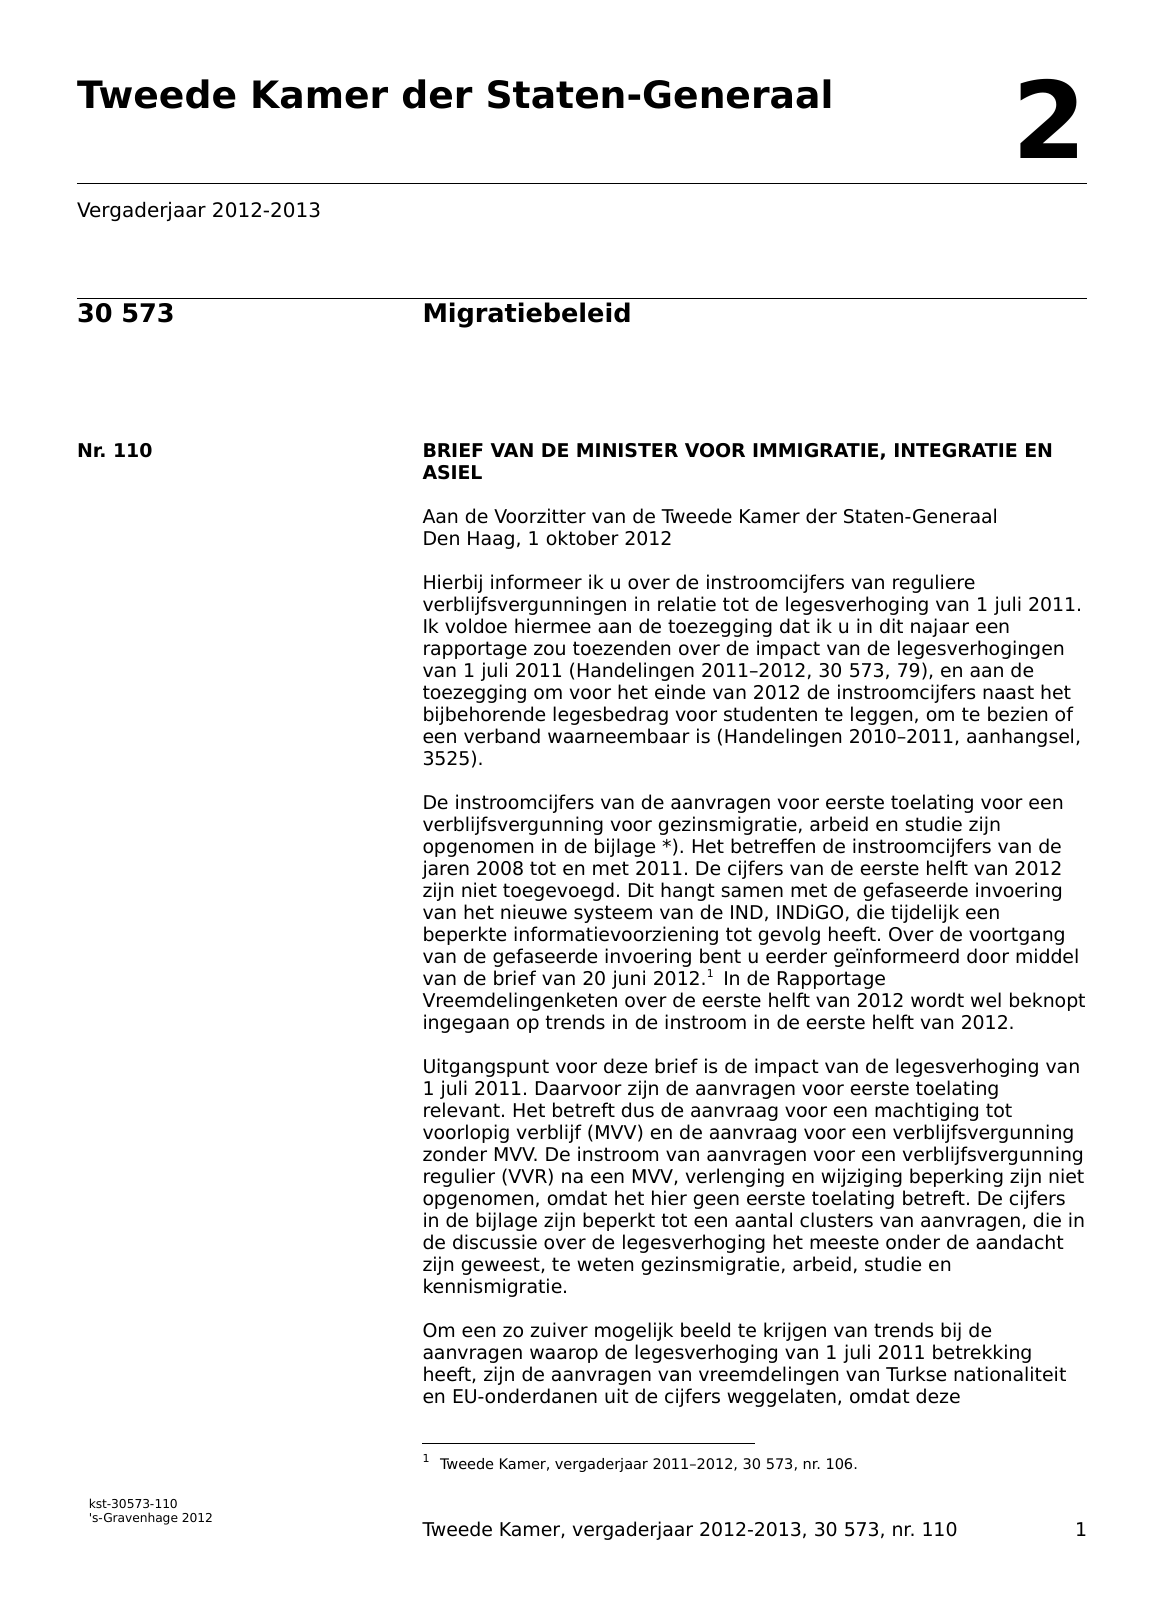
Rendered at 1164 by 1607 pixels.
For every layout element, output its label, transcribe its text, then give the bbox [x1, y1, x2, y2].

subtitle Nr. 110 BRIEF VAN DE MINISTER VOOR IMMIGRATIE, INTEGRATIE EN ASIEL [77, 440, 1087, 484]
text Uitgangspunt voor deze brief is de impact van de legesverhoging van 1 juli 2011. Daarvoor zijn de aanvragen voor eerste toelating relevant. Het betreft dus de aanvraag voor een machtiging tot voorlopig verblijf (MVV) en de aanvraag voor een verblijfsvergunning zonder MVV. De instroom van aanvragen voor een verblijfsvergunning regulier (VVR) na een MVV, verlenging en wijziging beperking zijn niet opgenomen, omdat het hier geen eerste toelating betreft. De cijfers in de bijlage zijn beperkt tot een aantal clusters van aanvragen, die in de discussie over de legesverhoging het meeste onder de aandacht zijn geweest, te weten gezinsmigratie, arbeid, studie en kennismigratie. [422, 1056, 1087, 1298]
table_cell Vergaderjaar 2012-2013 [77, 184, 1087, 298]
table_header 2 [886, 59, 1087, 183]
text Hierbij informeer ik u over de instroomcijfers van reguliere verblijfsvergunningen in relatie tot de legesverhoging van 1 juli 2011. Ik voldoe hiermee aan de toezegging dat ik u in dit najaar een rapportage zou toezenden over de impact van de legesverhogingen van 1 juli 2011 (Handelingen 2011–2012, 30 573, 79), en aan de toezegging om voor het einde van 2012 de instroomcijfers naast het bijbehorende legesbedrag voor studenten te leggen, om te bezien of een verband waarneembaar is (Handelingen 2010–2011, aanhangsel, 3525). [422, 572, 1087, 770]
text Den Haag, 1 oktober 2012 [422, 528, 1087, 550]
text De instroomcijfers van de aanvragen voor eerste toelating voor een verblijfsvergunning voor gezinsmigratie, arbeid en studie zijn opgenomen in de bijlage *). Het betreffen de instroomcijfers van de jaren 2008 tot en met 2011. De cijfers van de eerste helft van 2012 zijn niet toegevoegd. Dit hangt samen met de gefaseerde invoering van het nieuwe systeem van de IND, INDiGO, die tijdelijk een beperkte informatievoorziening tot gevolg heeft. Over de voortgang van de gefaseerde invoering bent u eerder geïnformeerd door middel van de brief van 20 juni 2012. In de Rapportage Vreemdelingenketen over de eerste helft van 2012 wordt wel beknopt ingegaan op trends in de instroom in de eerste helft van 2012. [422, 792, 1087, 1034]
text Om een zo zuiver mogelijk beeld te krijgen van trends bij de aanvragen waarop de legesverhoging van 1 juli 2011 betrekking heeft, zijn de aanvragen van vreemdelingen van Turkse nationaliteit en EU-onderdanen uit de cijfers weggelaten, omdat deze [422, 1320, 1087, 1408]
subtitle 30 573 Migratiebeleid [77, 299, 1087, 329]
text Tweede Kamer, vergaderjaar 2011–2012, 30 573, nr. 106. [422, 1452, 1087, 1474]
text kst-30573-110 [88, 1497, 323, 1511]
table_header Tweede Kamer der Staten-Generaal [77, 59, 886, 183]
text 's-Gravenhage 2012 [88, 1511, 323, 1525]
text Aan de Voorzitter van de Tweede Kamer der Staten-Generaal [422, 506, 1087, 528]
